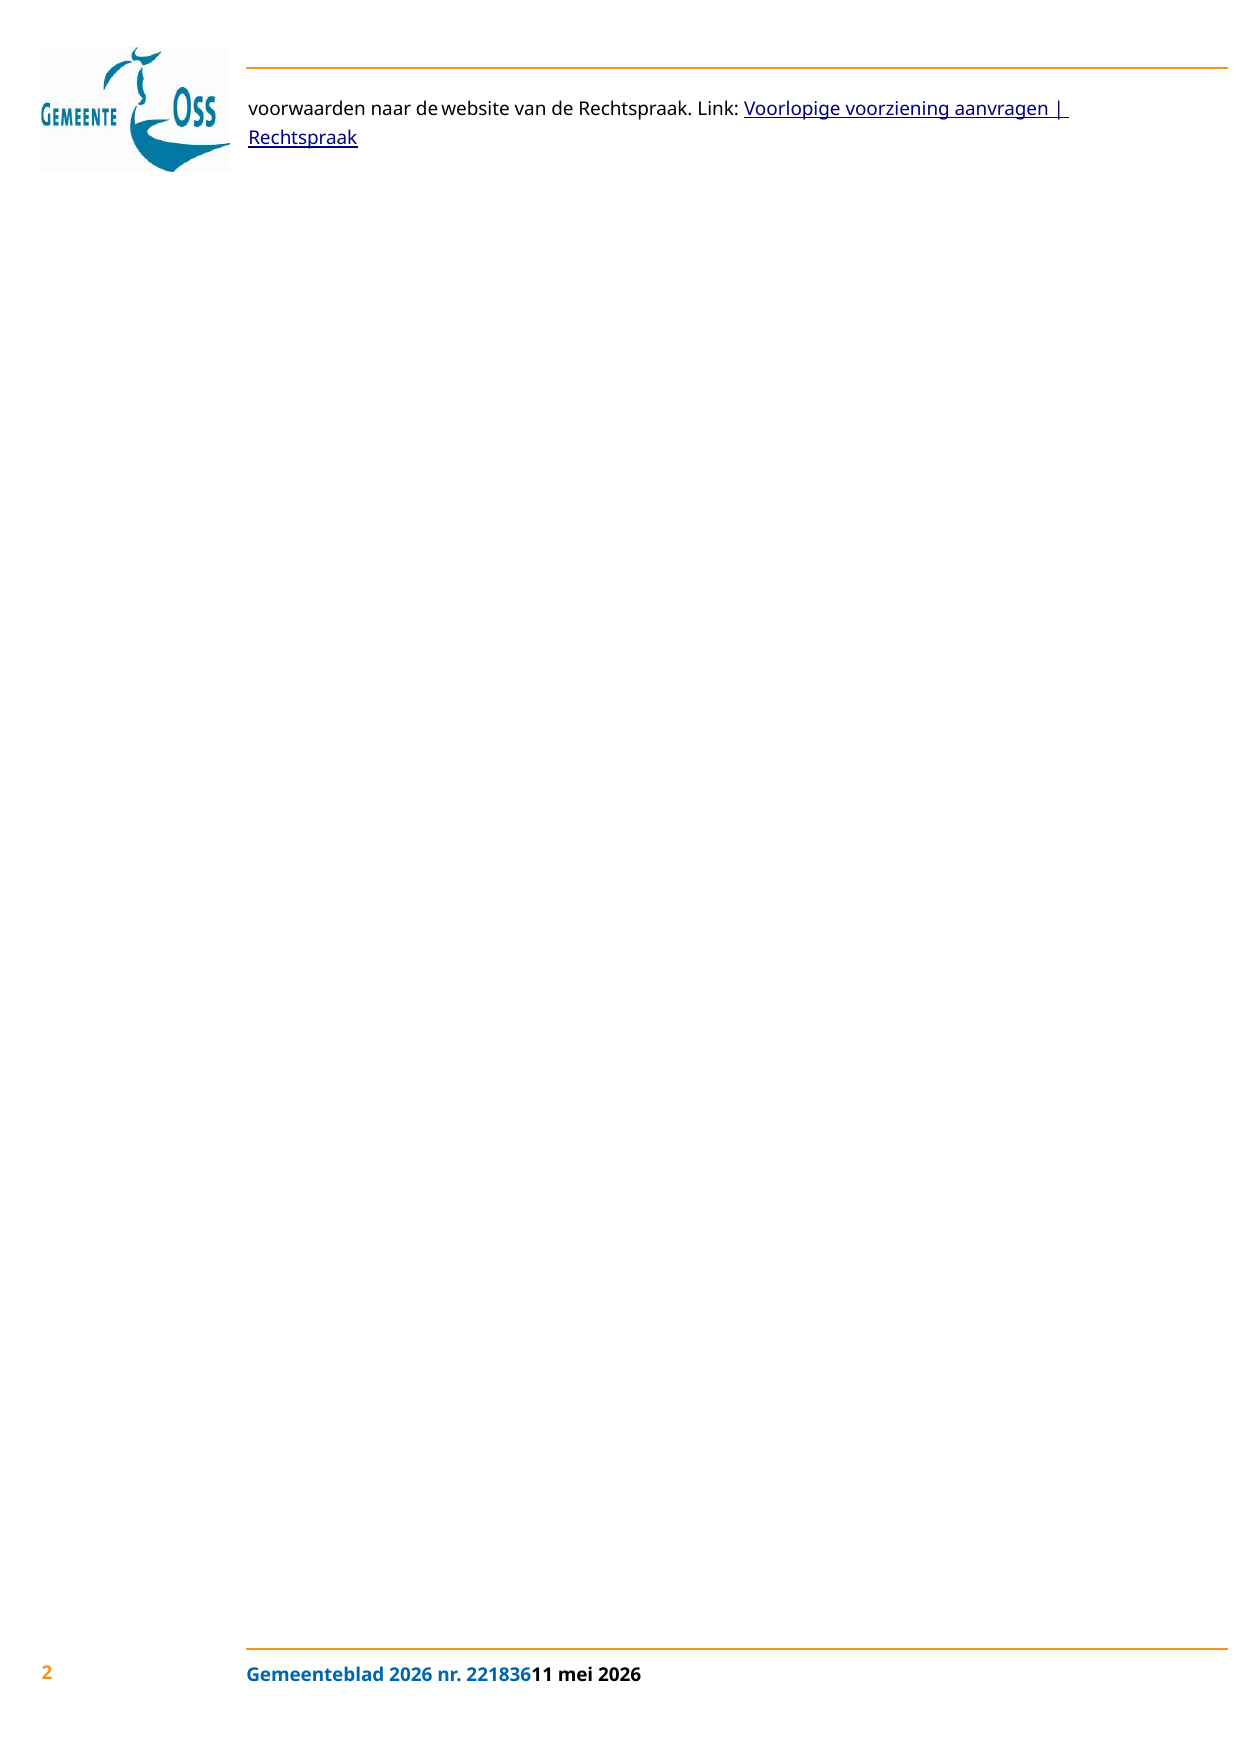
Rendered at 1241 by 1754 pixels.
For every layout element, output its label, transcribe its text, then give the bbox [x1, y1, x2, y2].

picture [41, 47, 231, 172]
text voorwaarden naar de website van de Rechtspraak. Link: Voorlopige voorziening aanvragen | Rechtspraak [248, 95, 1152, 150]
